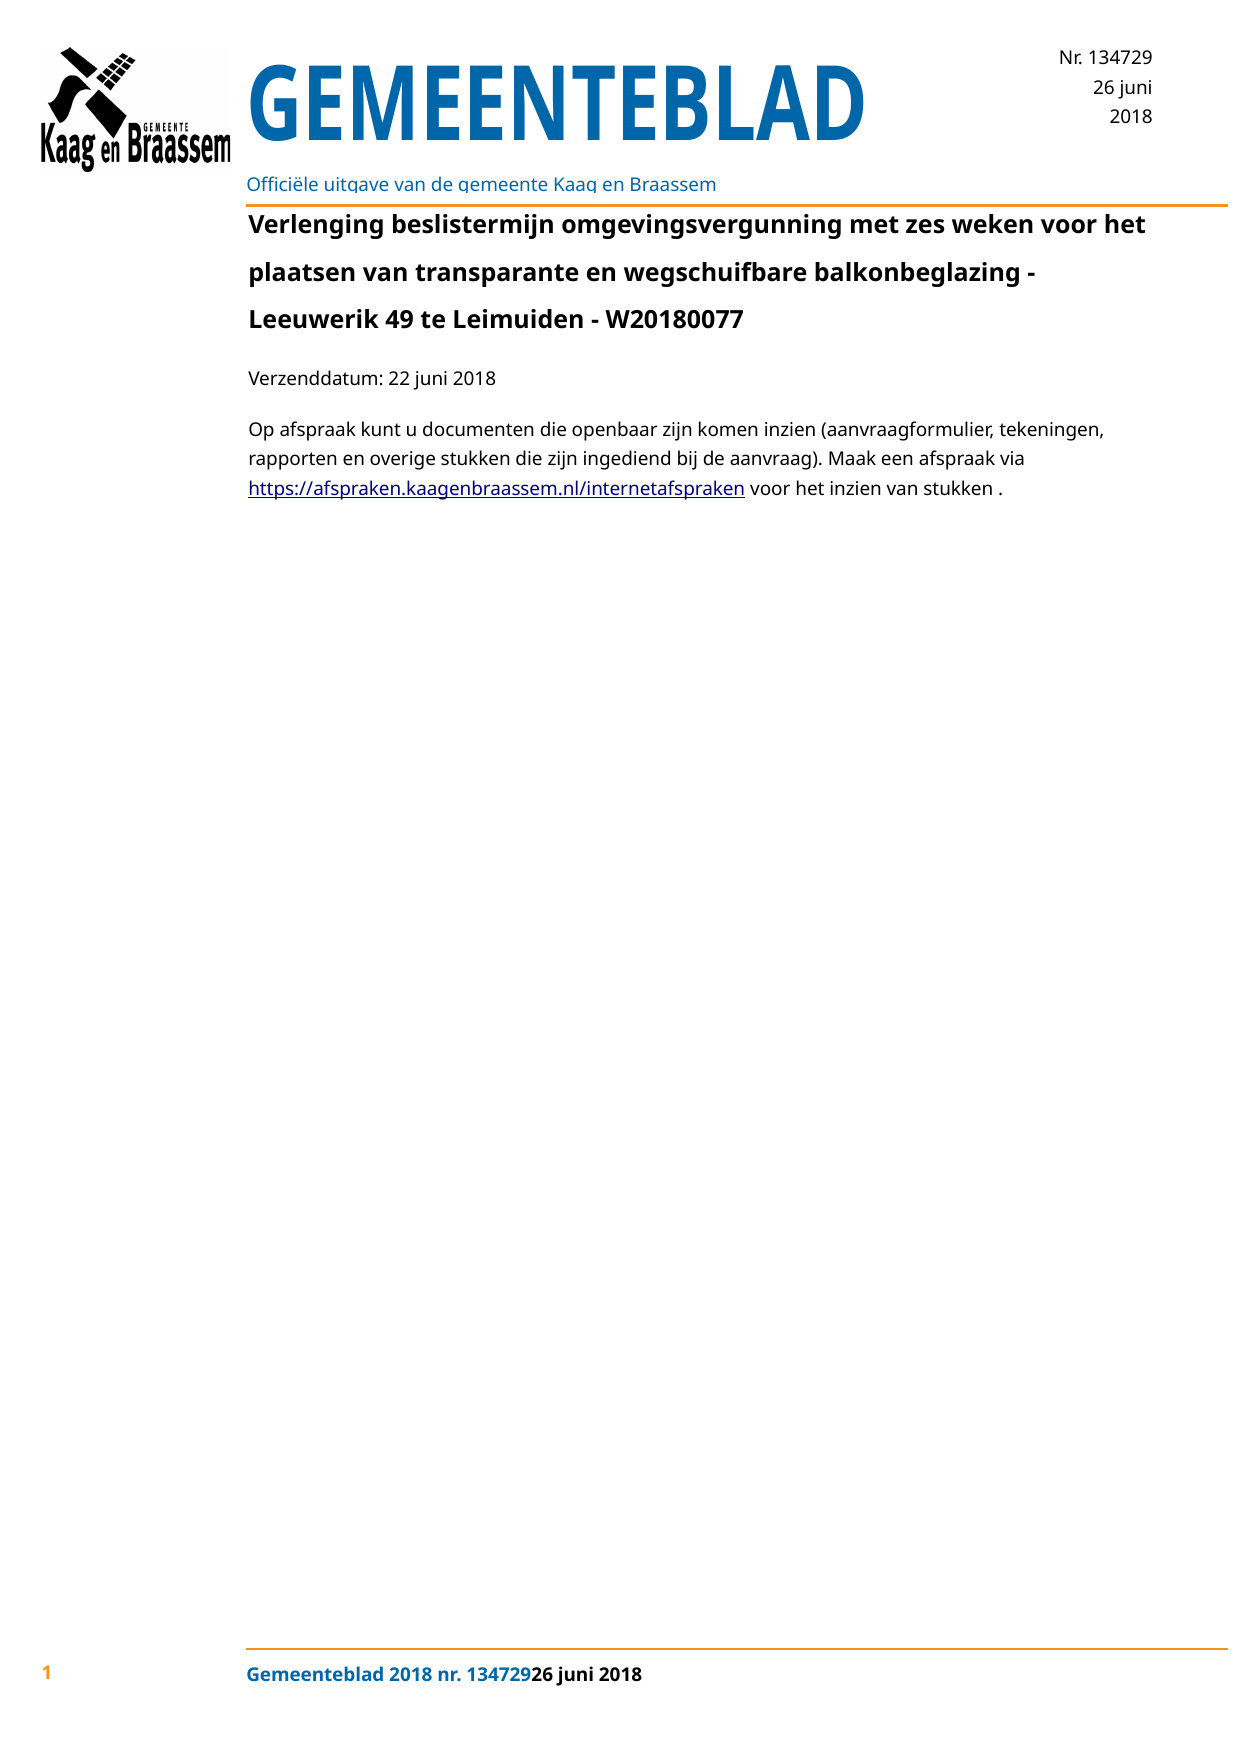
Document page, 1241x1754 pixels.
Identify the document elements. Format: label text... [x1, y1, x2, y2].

text Verlenging beslistermijn omgevingsvergunning met zes weken voor het plaatsen van transparante en wegschuifbare balkonbeglazing - Leeuwerik 49 te Leimuiden - W20180077 [248, 207, 1152, 336]
text Op afspraak kunt u documenten die openbaar zijn komen inzien (aanvraagformulier, tekeningen, rapporten en overige stukken die zijn ingediend bij de aanvraag). Maak een afspraak via https://afspraken.kaagenbraassem.nl/internetafspraken voor het inzien van stukken . [248, 416, 1152, 501]
text Verzenddatum: 22 juni 2018 [248, 366, 1152, 391]
picture [41, 47, 231, 172]
